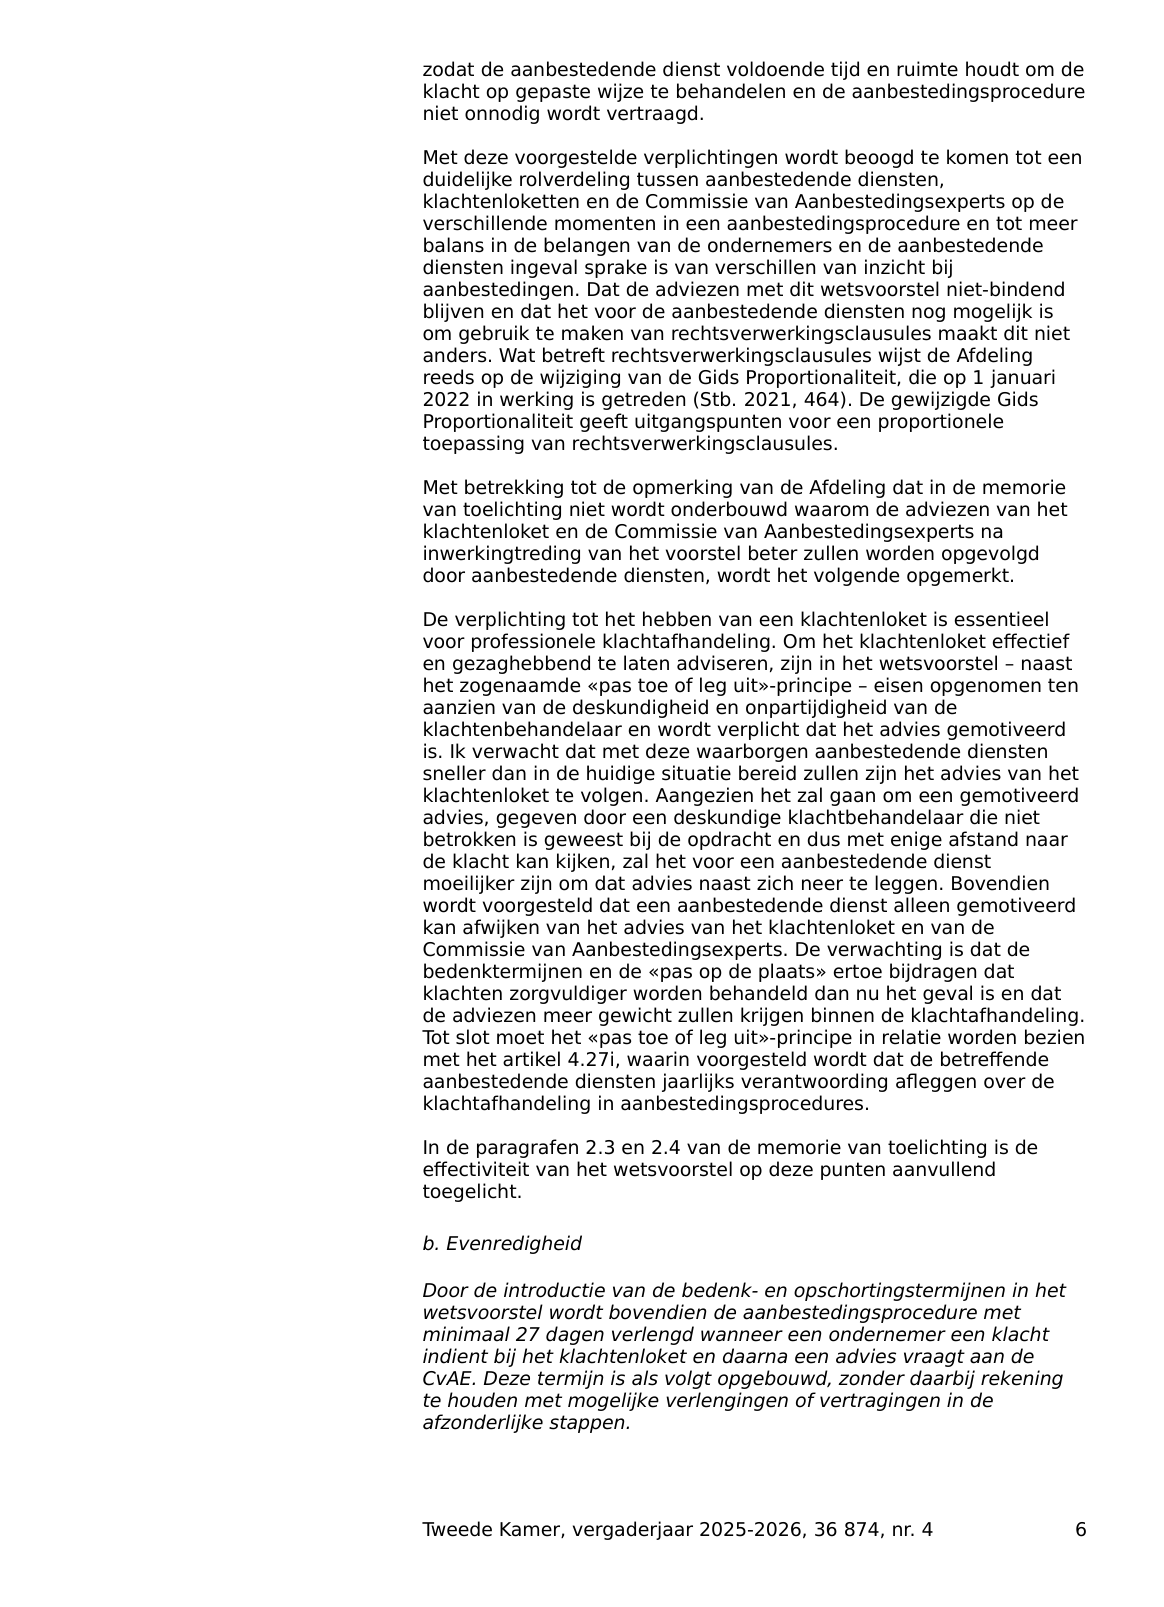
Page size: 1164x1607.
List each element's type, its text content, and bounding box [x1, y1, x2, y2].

text Met deze voorgestelde verplichtingen wordt beoogd te komen tot een duidelijke rolverdeling tussen aanbestedende diensten, klachtenloketten en de Commissie van Aanbestedingsexperts op de verschillende momenten in een aanbestedingsprocedure en tot meer balans in de belangen van de ondernemers en de aanbestedende diensten ingeval sprake is van verschillen van inzicht bij aanbestedingen. Dat de adviezen met dit wetsvoorstel niet-bindend blijven en dat het voor de aanbestedende diensten nog mogelijk is om gebruik te maken van rechtsverwerkingsclausules maakt dit niet anders. Wat betreft rechtsverwerkingsclausules wijst de Afdeling reeds op de wijziging van de Gids Proportionaliteit, die op 1 januari 2022 in werking is getreden (Stb. 2021, 464). De gewijzigde Gids Proportionaliteit geeft uitgangspunten voor een proportionele toepassing van rechtsverwerkingsclausules. [422, 147, 1087, 455]
text zodat de aanbestedende dienst voldoende tijd en ruimte houdt om de klacht op gepaste wijze te behandelen en de aanbestedingsprocedure niet onnodig wordt vertraagd. [422, 59, 1087, 125]
text In de paragrafen 2.3 en 2.4 van de memorie van toelichting is de effectiviteit van het wetsvoorstel op deze punten aanvullend toegelicht. [422, 1137, 1087, 1203]
subtitle b. Evenredigheid [422, 1233, 1087, 1255]
text Met betrekking tot de opmerking van de Afdeling dat in de memorie van toelichting niet wordt onderbouwd waarom de adviezen van het klachtenloket en de Commissie van Aanbestedingsexperts na inwerkingtreding van het voorstel beter zullen worden opgevolgd door aanbestedende diensten, wordt het volgende opgemerkt. [422, 477, 1087, 587]
text Door de introductie van de bedenk- en opschortingstermijnen in het wetsvoorstel wordt bovendien de aanbestedingsprocedure met minimaal 27 dagen verlengd wanneer een ondernemer een klacht indient bij het klachtenloket en daarna een advies vraagt aan de CvAE. Deze termijn is als volgt opgebouwd, zonder daarbij rekening te houden met mogelijke verlengingen of vertragingen in de afzonderlijke stappen. [422, 1280, 1087, 1434]
text De verplichting tot het hebben van een klachtenloket is essentieel voor professionele klachtafhandeling. Om het klachtenloket effectief en gezaghebbend te laten adviseren, zijn in het wetsvoorstel – naast het zogenaamde «pas toe of leg uit»-principe – eisen opgenomen ten aanzien van de deskundigheid en onpartijdigheid van de klachtenbehandelaar en wordt verplicht dat het advies gemotiveerd is. Ik verwacht dat met deze waarborgen aanbestedende diensten sneller dan in de huidige situatie bereid zullen zijn het advies van het klachtenloket te volgen. Aangezien het zal gaan om een gemotiveerd advies, gegeven door een deskundige klachtbehandelaar die niet betrokken is geweest bij de opdracht en dus met enige afstand naar de klacht kan kijken, zal het voor een aanbestedende dienst moeilijker zijn om dat advies naast zich neer te leggen. Bovendien wordt voorgesteld dat een aanbestedende dienst alleen gemotiveerd kan afwijken van het advies van het klachtenloket en van de Commissie van Aanbestedingsexperts. De verwachting is dat de bedenktermijnen en de «pas op de plaats» ertoe bijdragen dat klachten zorgvuldiger worden behandeld dan nu het geval is en dat de adviezen meer gewicht zullen krijgen binnen de klachtafhandeling. Tot slot moet het «pas toe of leg uit»-principe in relatie worden bezien met het artikel 4.27i, waarin voorgesteld wordt dat de betreffende aanbestedende diensten jaarlijks verantwoording afleggen over de klachtafhandeling in aanbestedingsprocedures. [422, 609, 1087, 1115]
